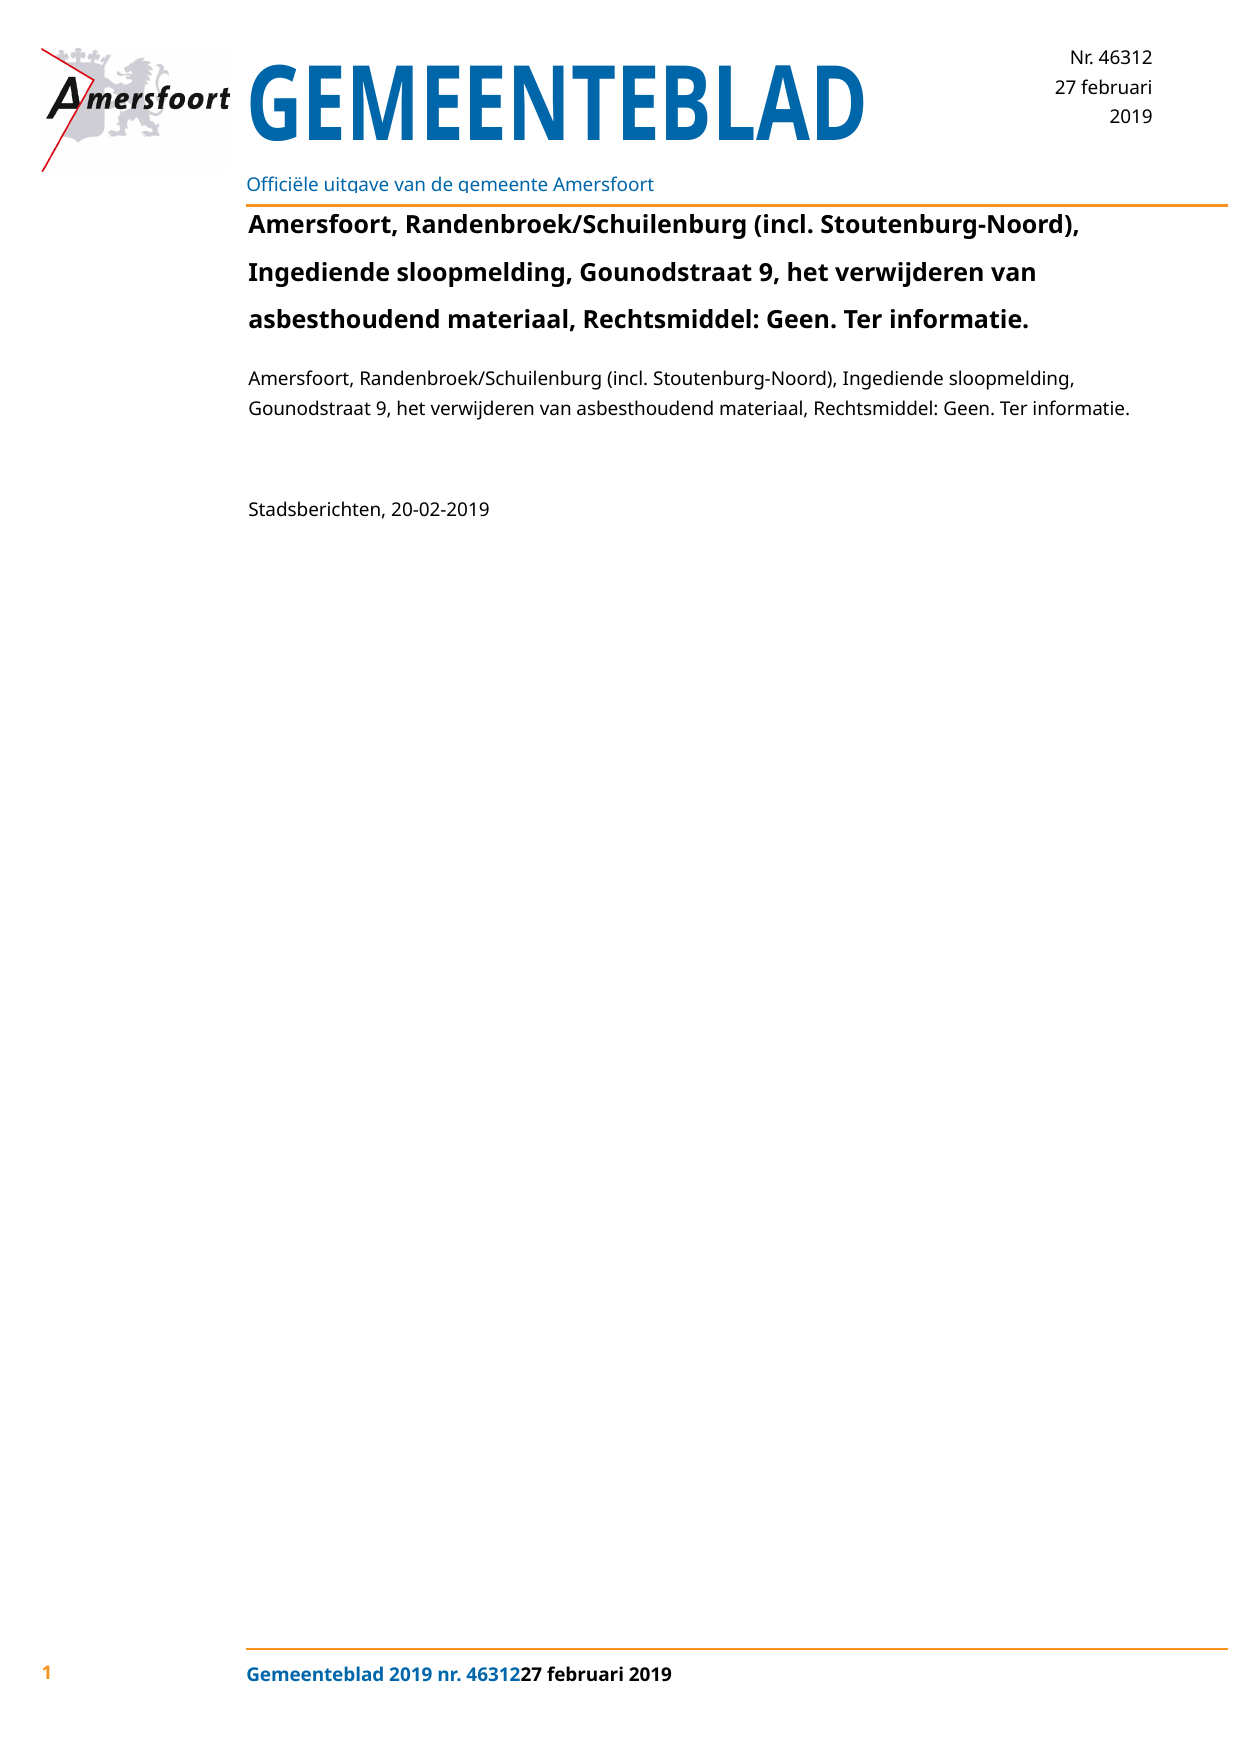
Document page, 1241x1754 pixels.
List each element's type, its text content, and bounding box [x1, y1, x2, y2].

picture [41, 47, 231, 172]
text Stadsberichten, 20-02-2019 [248, 496, 1152, 522]
text Amersfoort, Randenbroek/Schuilenburg (incl. Stoutenburg-Noord), Ingediende sloopmelding, Gounodstraat 9, het verwijderen van asbesthoudend materiaal, Rechtsmiddel: Geen. Ter informatie. [248, 207, 1152, 336]
text Amersfoort, Randenbroek/Schuilenburg (incl. Stoutenburg-Noord), Ingediende sloopmelding, Gounodstraat 9, het verwijderen van asbesthoudend materiaal, Rechtsmiddel: Geen. Ter informatie. [248, 366, 1152, 421]
